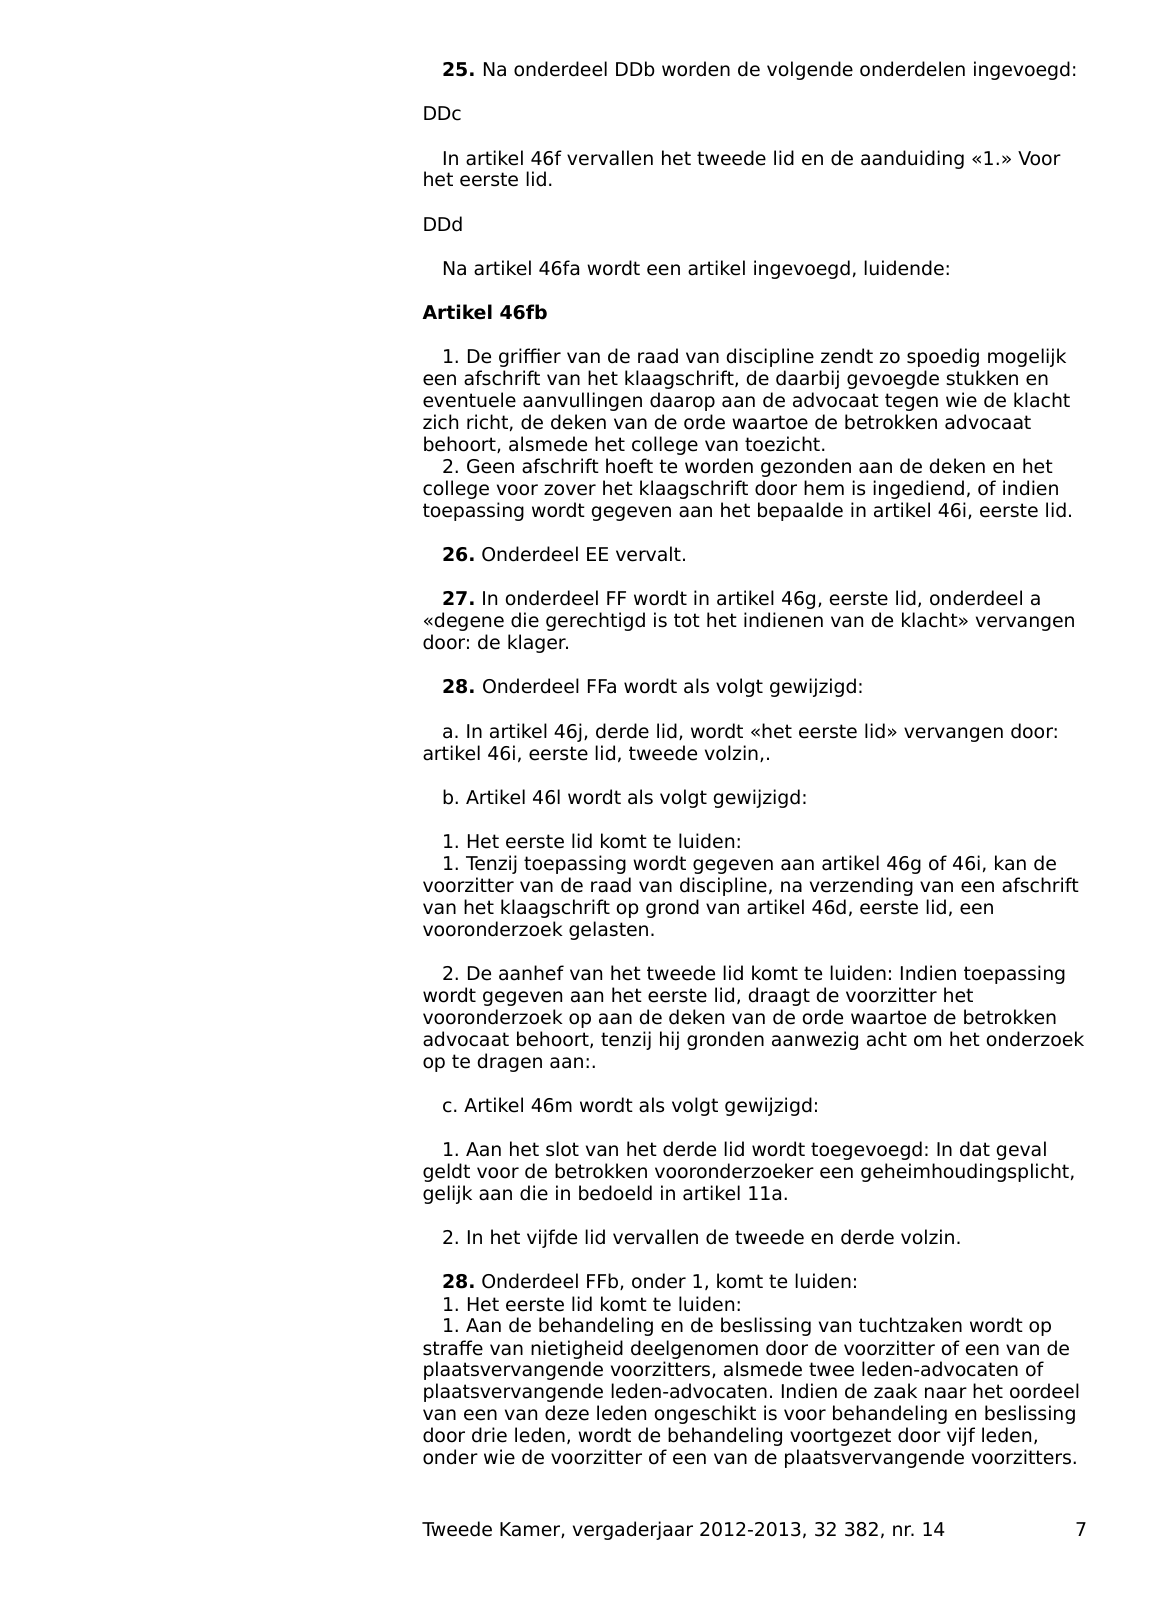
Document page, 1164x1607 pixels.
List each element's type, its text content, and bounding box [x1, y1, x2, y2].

subtitle DDc [422, 103, 1087, 125]
subtitle Artikel 46fb [422, 302, 1087, 324]
text 2. In het vijfde lid vervallen de tweede en derde volzin. [422, 1227, 1087, 1249]
text 1. Het eerste lid komt te luiden: [422, 831, 1087, 853]
text 25. Na onderdeel DDb worden de volgende onderdelen ingevoegd: [422, 59, 1087, 81]
text 1. Aan de behandeling en de beslissing van tuchtzaken wordt op straffe van nietigheid deelgenomen door de voorzitter of een van de plaatsvervangende voorzitters, alsmede twee leden-advocaten of plaatsvervangende leden-advocaten. Indien de zaak naar het oordeel van een van deze leden ongeschikt is voor behandeling en beslissing door drie leden, wordt de behandeling voortgezet door vijf leden, onder wie de voorzitter of een van de plaatsvervangende voorzitters. [422, 1315, 1087, 1469]
text 1. De griffier van de raad van discipline zendt zo spoedig mogelijk een afschrift van het klaagschrift, de daarbij gevoegde stukken en eventuele aanvullingen daarop aan de advocaat tegen wie de klacht zich richt, de deken van de orde waartoe de betrokken advocaat behoort, alsmede het college van toezicht. [422, 346, 1087, 456]
text 1. Aan het slot van het derde lid wordt toegevoegd: In dat geval geldt voor de betrokken vooronderzoeker een geheimhoudingsplicht, gelijk aan die in bedoeld in artikel 11a. [422, 1139, 1087, 1205]
text 28. Onderdeel FFa wordt als volgt gewijzigd: [422, 676, 1087, 698]
text 28. Onderdeel FFb, onder 1, komt te luiden: [422, 1271, 1087, 1293]
text 27. In onderdeel FF wordt in artikel 46g, eerste lid, onderdeel a «degene die gerechtigd is tot het indienen van de klacht» vervangen door: de klager. [422, 588, 1087, 654]
text Na artikel 46fa wordt een artikel ingevoegd, luidende: [422, 258, 1087, 280]
text c. Artikel 46m wordt als volgt gewijzigd: [422, 1095, 1087, 1117]
text b. Artikel 46l wordt als volgt gewijzigd: [422, 787, 1087, 809]
text a. In artikel 46j, derde lid, wordt «het eerste lid» vervangen door: artikel 46i, eerste lid, tweede volzin,. [422, 721, 1087, 764]
text 2. De aanhef van het tweede lid komt te luiden: Indien toepassing wordt gegeven aan het eerste lid, draagt de voorzitter het vooronderzoek op aan de deken van de orde waartoe de betrokken advocaat behoort, tenzij hij gronden aanwezig acht om het onderzoek op te dragen aan:. [422, 963, 1087, 1073]
text In artikel 46f vervallen het tweede lid en de aanduiding «1.» Voor het eerste lid. [422, 147, 1087, 191]
text 1. Tenzij toepassing wordt gegeven aan artikel 46g of 46i, kan de voorzitter van de raad van discipline, na verzending van een afschrift van het klaagschrift op grond van artikel 46d, eerste lid, een vooronderzoek gelasten. [422, 853, 1087, 941]
text 26. Onderdeel EE vervalt. [422, 544, 1087, 566]
subtitle DDd [422, 213, 1087, 236]
text 1. Het eerste lid komt te luiden: [422, 1293, 1087, 1315]
text 2. Geen afschrift hoeft te worden gezonden aan de deken en het college voor zover het klaagschrift door hem is ingediend, of indien toepassing wordt gegeven aan het bepaalde in artikel 46i, eerste lid. [422, 456, 1087, 522]
